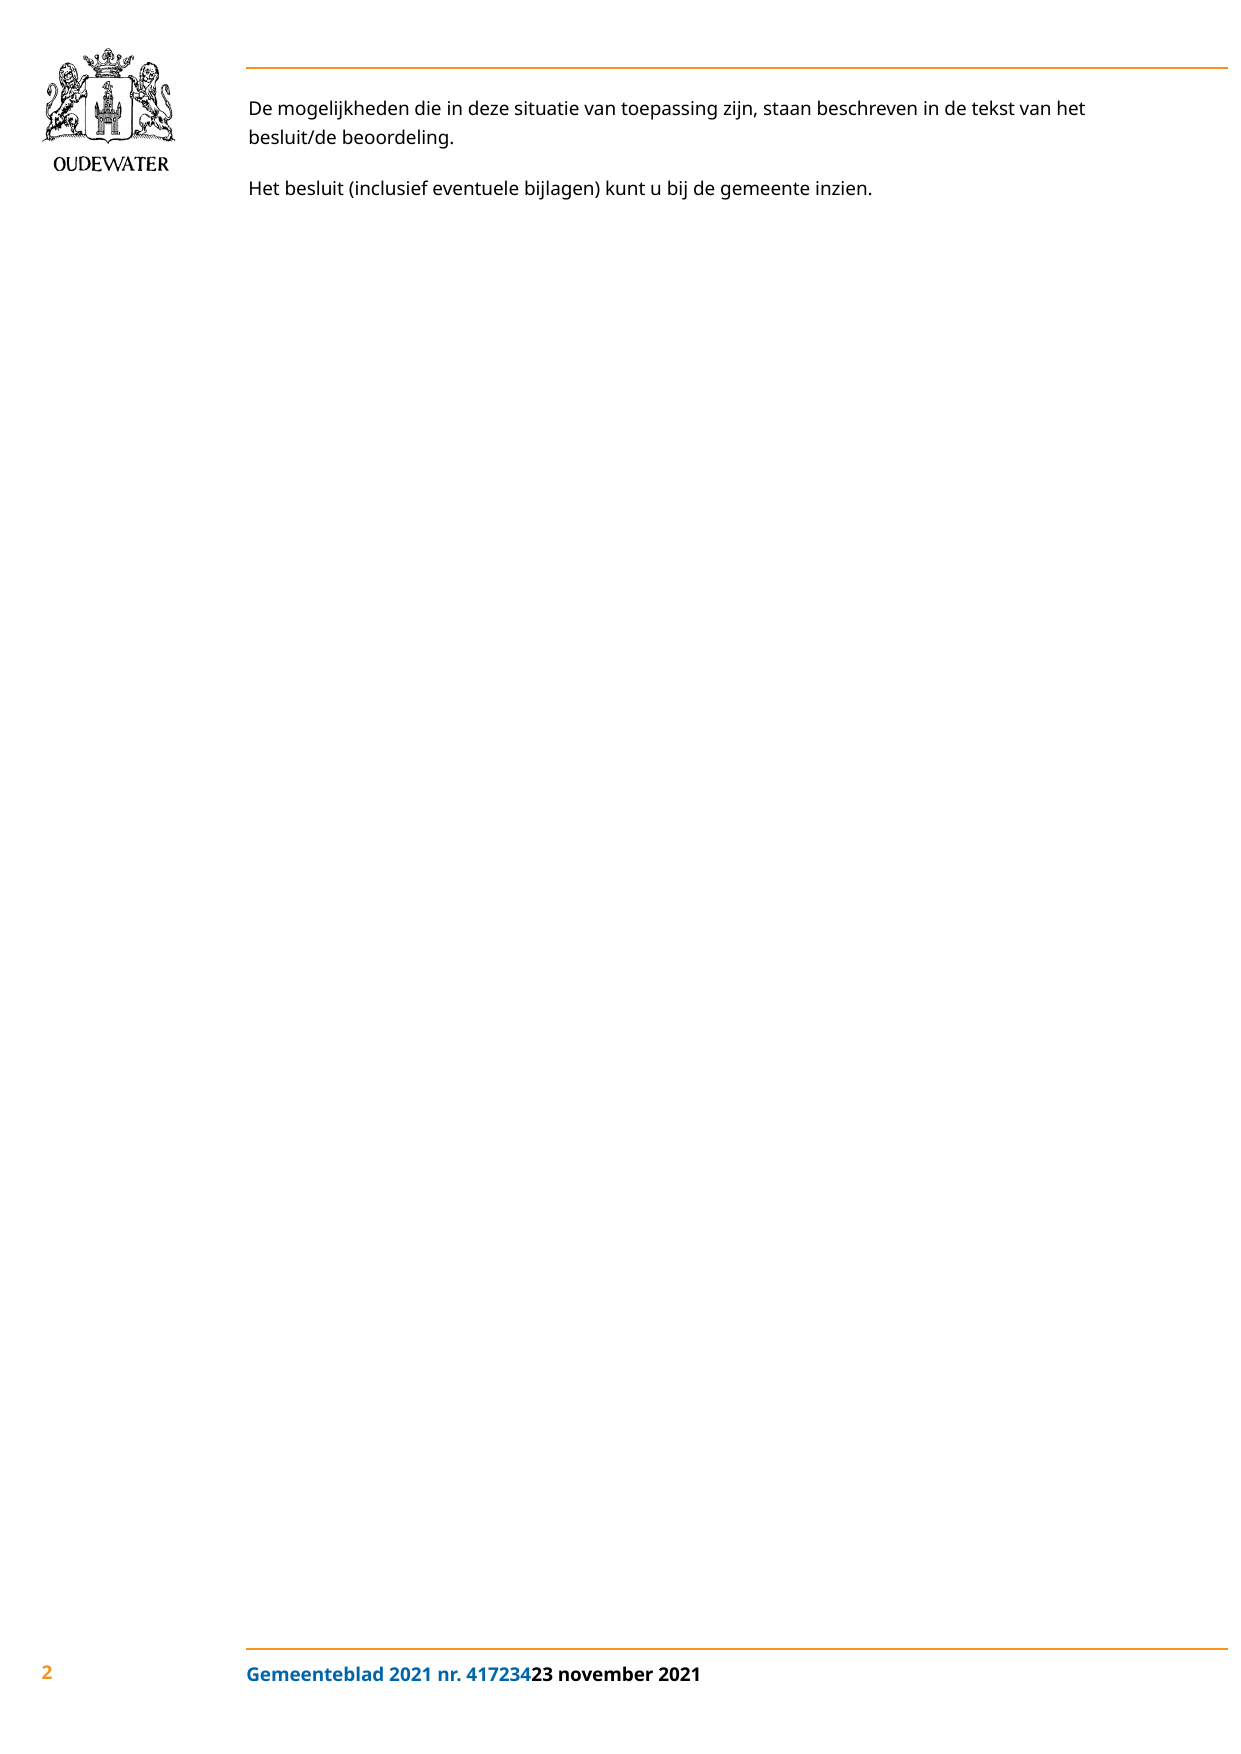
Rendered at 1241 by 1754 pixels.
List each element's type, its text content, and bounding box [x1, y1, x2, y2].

picture [41, 47, 231, 172]
text De mogelijkheden die in deze situatie van toepassing zijn, staan beschreven in de tekst van het besluit/de beoordeling. [248, 95, 1152, 150]
text Het besluit (inclusief eventuele bijlagen) kunt u bij de gemeente inzien. [248, 175, 1152, 201]
